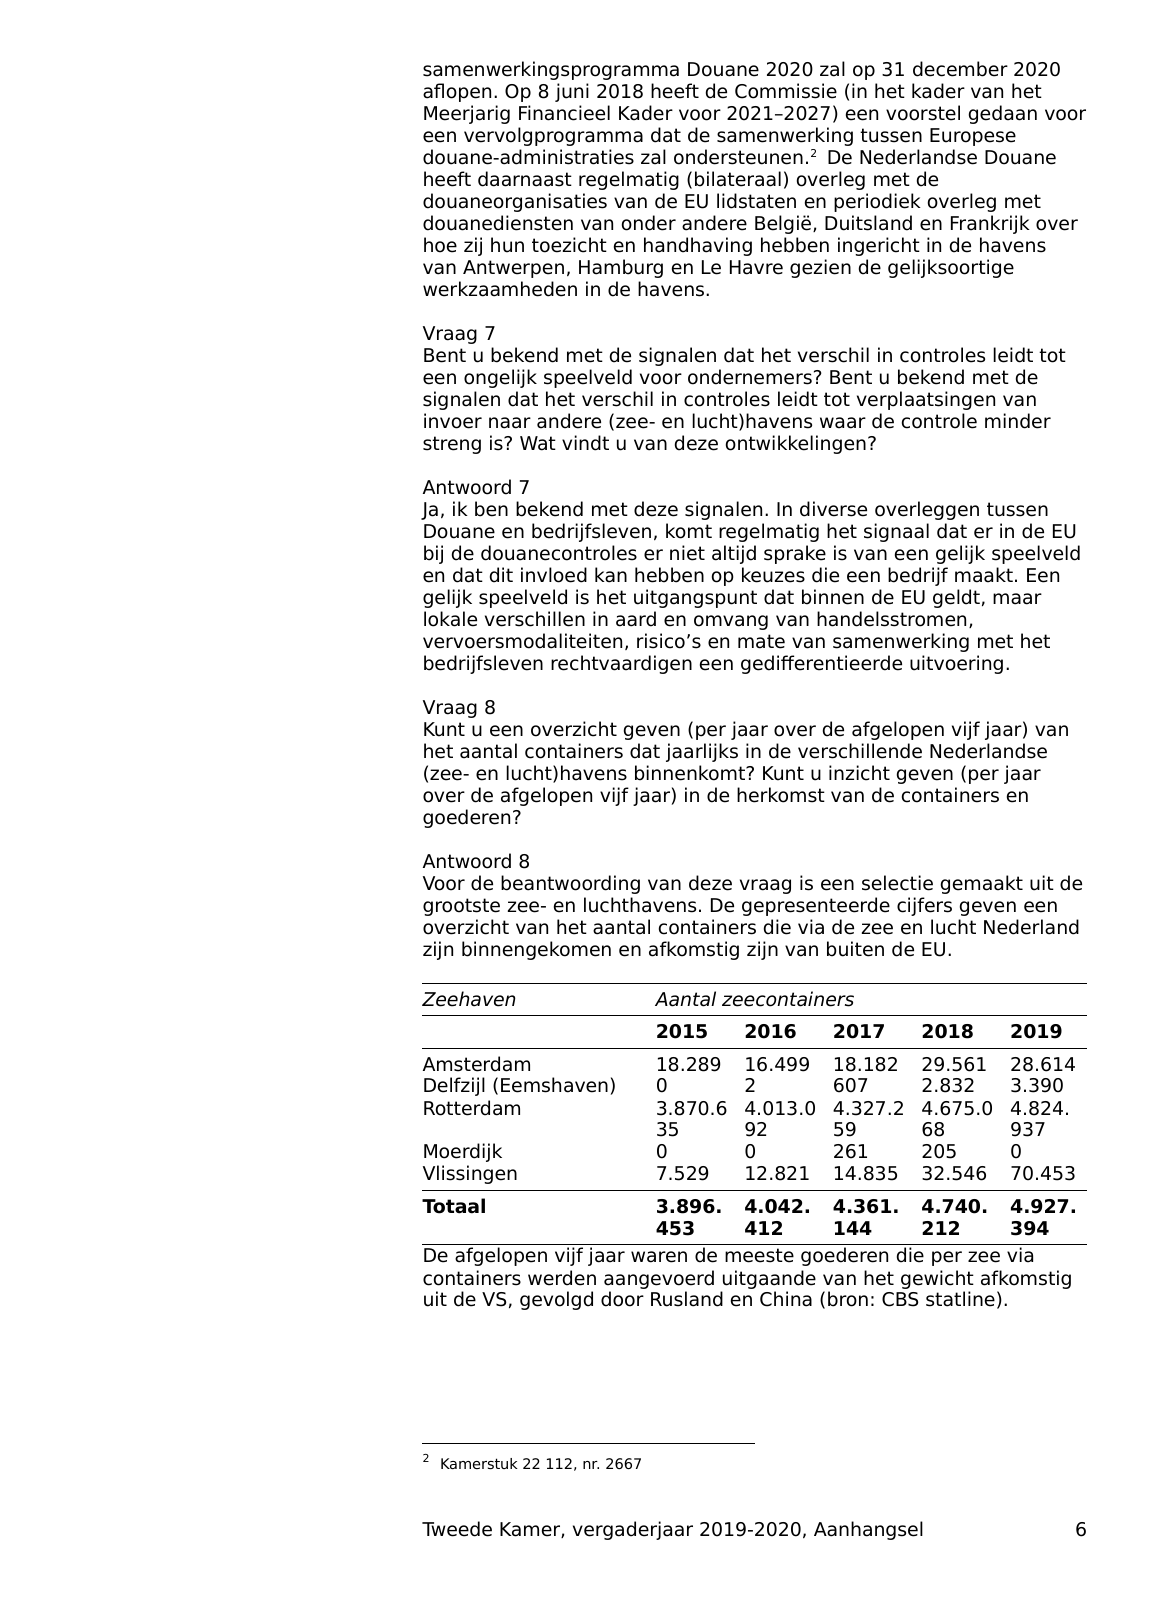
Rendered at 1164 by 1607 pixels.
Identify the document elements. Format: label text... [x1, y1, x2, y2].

text Kunt u een overzicht geven (per jaar over de afgelopen vijf jaar) van het aantal containers dat jaarlijks in de verschillende Nederlandse (zee- en lucht)havens binnenkomt? Kunt u inzicht geven (per jaar over de afgelopen vijf jaar) in de herkomst van de containers en goederen? [422, 719, 1087, 829]
table_cell Vlissingen [422, 1163, 649, 1190]
table_cell 4.824.937 [1004, 1098, 1087, 1141]
table_cell 0 [650, 1075, 738, 1097]
table_cell 4.327.259 [827, 1098, 915, 1141]
table_cell 261 [827, 1141, 915, 1163]
table_cell [422, 1016, 649, 1048]
table_cell Moerdijk [422, 1141, 649, 1163]
table_cell Delfzijl (Eemshaven) [422, 1075, 649, 1097]
table_cell Amsterdam [422, 1049, 649, 1075]
text Antwoord 8 [422, 851, 1087, 873]
table_cell 4.361.144 [827, 1191, 915, 1244]
table_cell 4.675.068 [915, 1098, 1004, 1141]
table_cell 2015 [650, 1016, 738, 1048]
table_cell 4.740.212 [915, 1191, 1004, 1244]
table_cell 2.832 [915, 1075, 1004, 1097]
table_cell 0 [650, 1141, 738, 1163]
table_cell 607 [827, 1075, 915, 1097]
table_cell 18.182 [827, 1049, 915, 1075]
table_cell 16.499 [738, 1049, 827, 1075]
table_cell 7.529 [650, 1163, 738, 1190]
text Voor de beantwoording van deze vraag is een selectie gemaakt uit de grootste zee- en luchthavens. De gepresenteerde cijfers geven een overzicht van het aantal containers die via de zee en lucht Nederland zijn binnengekomen en afkomstig zijn van buiten de EU. [422, 873, 1087, 961]
table_cell 4.927.394 [1004, 1191, 1087, 1244]
text Ja, ik ben bekend met deze signalen. In diverse overleggen tussen Douane en bedrijfsleven, komt regelmatig het signaal dat er in de EU bij de douanecontroles er niet altijd sprake is van een gelijk speelveld en dat dit invloed kan hebben op keuzes die een bedrijf maakt. Een gelijk speelveld is het uitgangspunt dat binnen de EU geldt, maar lokale verschillen in aard en omvang van handelsstromen, vervoersmodaliteiten, risico’s en mate van samenwerking met het bedrijfsleven rechtvaardigen een gedifferentieerde uitvoering. [422, 499, 1087, 675]
table_cell 2017 [827, 1016, 915, 1048]
table_cell 3.870.635 [650, 1098, 738, 1141]
text Kamerstuk 22 112, nr. 2667 [422, 1452, 1087, 1474]
table_cell Rotterdam [422, 1098, 649, 1141]
table_cell 2019 [1004, 1016, 1087, 1048]
table_header Zeehaven [422, 984, 649, 1015]
table_cell 2018 [915, 1016, 1004, 1048]
table_cell 70.453 [1004, 1163, 1087, 1190]
table_cell 4.042.412 [738, 1191, 827, 1244]
table_cell 29.561 [915, 1049, 1004, 1075]
text Bent u bekend met de signalen dat het verschil in controles leidt tot een ongelijk speelveld voor ondernemers? Bent u bekend met de signalen dat het verschil in controles leidt tot verplaatsingen van invoer naar andere (zee- en lucht)havens waar de controle minder streng is? Wat vindt u van deze ontwikkelingen? [422, 345, 1087, 455]
table_cell 0 [738, 1141, 827, 1163]
table_cell 14.835 [827, 1163, 915, 1190]
text De afgelopen vijf jaar waren de meeste goederen die per zee via containers werden aangevoerd uitgaande van het gewicht afkomstig uit de VS, gevolgd door Rusland en China (bron: CBS statline). [422, 1245, 1087, 1311]
text samenwerkingsprogramma Douane 2020 zal op 31 december 2020 aflopen. Op 8 juni 2018 heeft de Commissie (in het kader van het Meerjarig Financieel Kader voor 2021–2027) een voorstel gedaan voor een vervolgprogramma dat de samenwerking tussen Europese douane-administraties zal ondersteunen. De Nederlandse Douane heeft daarnaast regelmatig (bilateraal) overleg met de douaneorganisaties van de EU lidstaten en periodiek overleg met douanediensten van onder andere België, Duitsland en Frankrijk over hoe zij hun toezicht en handhaving hebben ingericht in de havens van Antwerpen, Hamburg en Le Havre gezien de gelijksoortige werkzaamheden in de havens. [422, 59, 1087, 301]
table_cell 0 [1004, 1141, 1087, 1163]
table_cell 3.390 [1004, 1075, 1087, 1097]
table_cell 4.013.092 [738, 1098, 827, 1141]
table_cell 205 [915, 1141, 1004, 1163]
text Vraag 7 [422, 323, 1087, 345]
table_cell 2 [738, 1075, 827, 1097]
text Antwoord 7 [422, 477, 1087, 499]
table_cell 28.614 [1004, 1049, 1087, 1075]
table_header Aantal zeecontainers [650, 984, 1087, 1015]
table_cell 2016 [738, 1016, 827, 1048]
table_cell 12.821 [738, 1163, 827, 1190]
text Vraag 8 [422, 697, 1087, 719]
table_cell 32.546 [915, 1163, 1004, 1190]
table_cell 3.896.453 [650, 1191, 738, 1244]
table_cell 18.289 [650, 1049, 738, 1075]
table_cell Totaal [422, 1191, 649, 1244]
